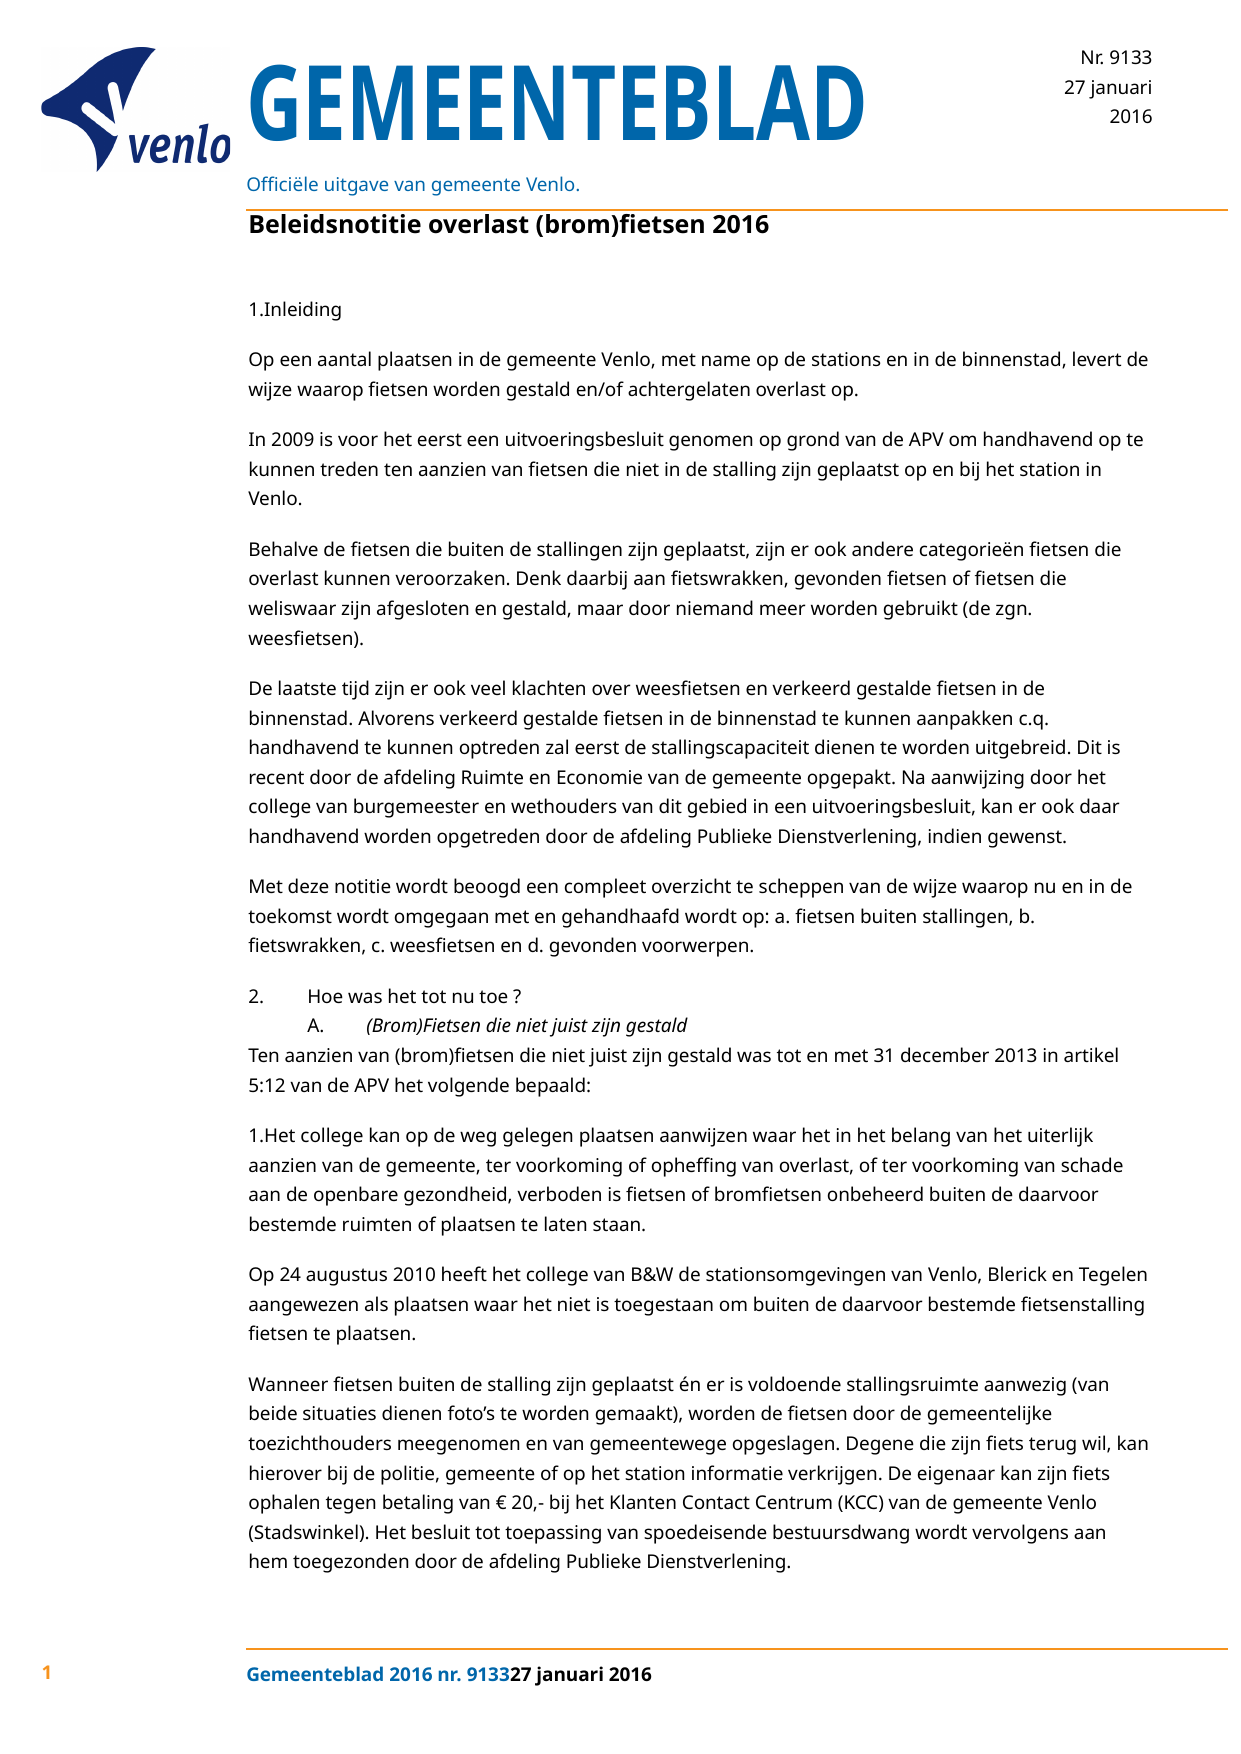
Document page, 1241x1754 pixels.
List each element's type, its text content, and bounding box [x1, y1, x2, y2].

list (Brom)Fietsen die niet juist zijn gestald [307, 1013, 1152, 1038]
text 1.Het college kan op de weg gelegen plaatsen aanwijzen waar het in het belang van het uiterlijk aanzien van de gemeente, ter voorkoming of opheffing van overlast, of ter voorkoming van schade aan de openbare gezondheid, verboden is fietsen of bromfietsen onbeheerd buiten de daarvoor bestemde ruimten of plaatsen te laten staan. [248, 1122, 1152, 1237]
text 1.Inleiding [248, 296, 1152, 322]
text Op een aantal plaatsen in de gemeente Venlo, met name op de stations en in de binnenstad, levert de wijze waarop fietsen worden gestald en/of achtergelaten overlast op. [248, 346, 1152, 402]
text Wanneer fietsen buiten de stalling zijn geplaatst én er is voldoende stallingsruimte aanwezig (van beide situaties dienen foto’s te worden gemaakt), worden de fietsen door de gemeentelijke toezichthouders meegenomen en van gemeentewege opgeslagen. Degene die zijn fiets terug wil, kan hierover bij de politie, gemeente of op het station informatie verkrijgen. De eigenaar kan zijn fiets ophalen tegen betaling van € 20,- bij het Klanten Contact Centrum (KCC) van de gemeente Venlo (Stadswinkel). Het besluit tot toepassing van spoedeisende bestuursdwang wordt vervolgens aan hem toegezonden door de afdeling Publieke Dienstverlening. [248, 1371, 1152, 1574]
text Behalve de fietsen die buiten de stallingen zijn geplaatst, zijn er ook andere categorieën fietsen die overlast kunnen veroorzaken. Denk daarbij aan fietswrakken, gevonden fietsen of fietsen die weliswaar zijn afgesloten en gestald, maar door niemand meer worden gebruikt (de zgn. weesfietsen). [248, 536, 1152, 651]
list Hoe was het tot nu toe ? [248, 983, 1152, 1009]
text Op 24 augustus 2010 heeft het college van B&W de stationsomgevingen van Venlo, Blerick en Tegelen aangewezen als plaatsen waar het niet is toegestaan om buiten de daarvoor bestemde fietsenstalling fietsen te plaatsen. [248, 1261, 1152, 1346]
text Met deze notitie wordt beoogd een compleet overzicht te scheppen van de wijze waarop nu en in de toekomst wordt omgegaan met en gehandhaafd wordt op: a. fietsen buiten stallingen, b. fietswrakken, c. weesfietsen en d. gevonden voorwerpen. [248, 873, 1152, 958]
text De laatste tijd zijn er ook veel klachten over weesfietsen en verkeerd gestalde fietsen in de binnenstad. Alvorens verkeerd gestalde fietsen in de binnenstad te kunnen aanpakken c.q. handhavend te kunnen optreden zal eerst de stallingscapaciteit dienen te worden uitgebreid. Dit is recent door de afdeling Ruimte en Economie van de gemeente opgepakt. Na aanwijzing door het college van burgemeester en wethouders van dit gebied in een uitvoeringsbesluit, kan er ook daar handhavend worden opgetreden door de afdeling Publieke Dienstverlening, indien gewenst. [248, 675, 1152, 849]
text In 2009 is voor het eerst een uitvoeringsbesluit genomen op grond van de APV om handhavend op te kunnen treden ten aanzien van fietsen die niet in de stalling zijn geplaatst op en bij het station in Venlo. [248, 426, 1152, 511]
picture [41, 47, 231, 172]
text Ten aanzien van (brom)fietsen die niet juist zijn gestald was tot en met 31 december 2013 in artikel 5:12 van de APV het volgende bepaald: [248, 1042, 1152, 1098]
text Beleidsnotitie overlast (brom)fietsen 2016 [248, 211, 1152, 241]
